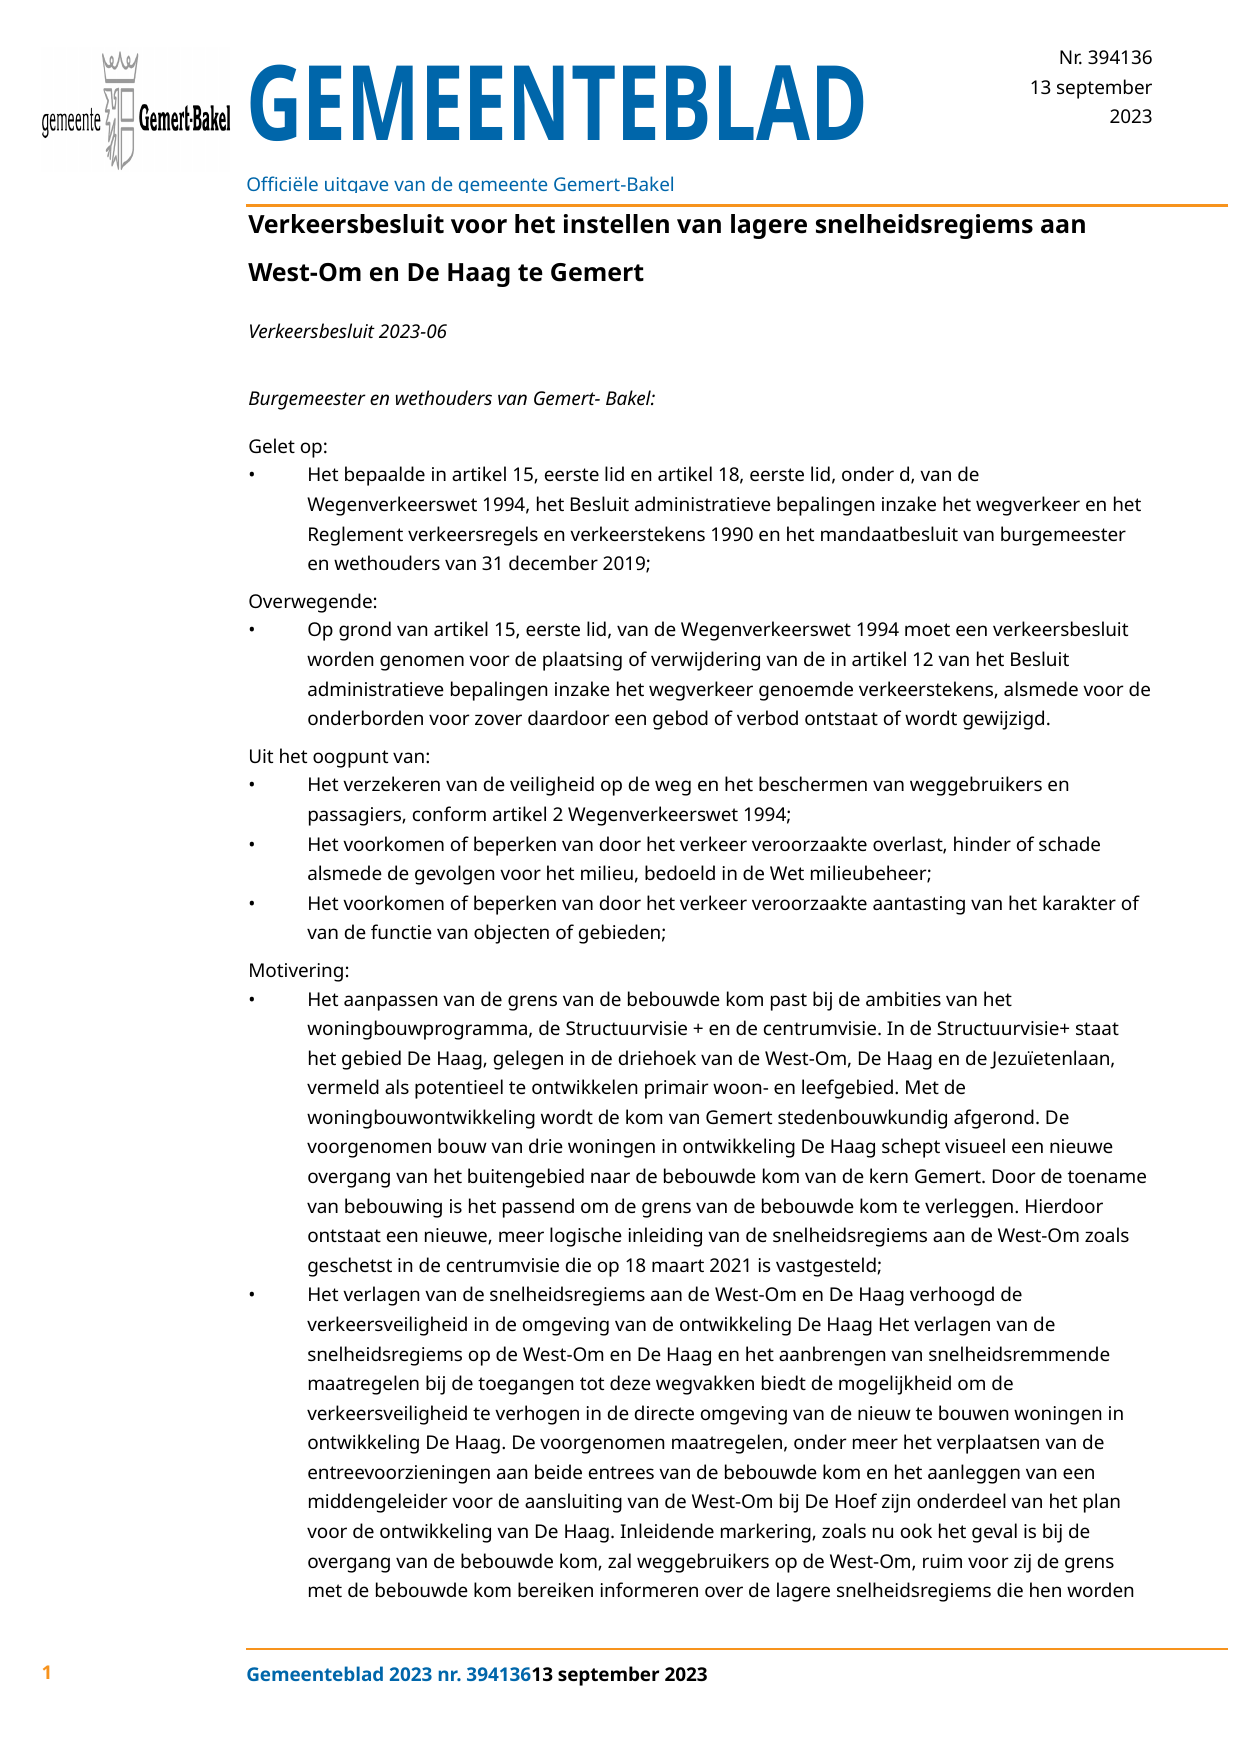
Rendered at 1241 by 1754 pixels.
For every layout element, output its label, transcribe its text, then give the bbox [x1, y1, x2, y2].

text Gelet op: [248, 433, 1152, 459]
list Het bepaalde in artikel 15, eerste lid en artikel 18, eerste lid, onder d, van de Wegenverkeerswet 1994, het Besluit administratieve bepalingen inzake het wegverkeer en het Reglement verkeersregels en verkeerstekens 1990 en het mandaatbesluit van burgemeester en wethouders van 31 december 2019; [248, 462, 1152, 576]
list Het voorkomen of beperken van door het verkeer veroorzaakte overlast, hinder of schade alsmede de gevolgen voor het milieu, bedoeld in de Wet milieubeheer; [248, 831, 1152, 886]
list Het aanpassen van de grens van de bebouwde kom past bij de ambities van het woningbouwprogramma, de Structuurvisie + en de centrumvisie. In de Structuurvisie+ staat het gebied De Haag, gelegen in de driehoek van de West-Om, De Haag en de Jezuïetenlaan, vermeld als potentieel te ontwikkelen primair woon- en leefgebied. Met de woningbouwontwikkeling wordt de kom van Gemert stedenbouwkundig afgerond. De voorgenomen bouw van drie woningen in ontwikkeling De Haag schept visueel een nieuwe overgang van het buitengebied naar de bebouwde kom van de kern Gemert. Door de toename van bebouwing is het passend om de grens van de bebouwde kom te verleggen. Hierdoor ontstaat een nieuwe, meer logische inleiding van de snelheidsregiems aan de West-Om zoals geschetst in de centrumvisie die op 18 maart 2021 is vastgesteld; [248, 986, 1152, 1278]
list Het voorkomen of beperken van door het verkeer veroorzaakte aantasting van het karakter of van de functie van objecten of gebieden; [248, 890, 1152, 945]
text Motivering: [248, 957, 1152, 983]
text Verkeersbesluit voor het instellen van lagere snelheidsregiems aan West-Om en De Haag te Gemert [248, 207, 1152, 288]
list Het verlagen van de snelheidsregiems aan de West-Om en De Haag verhoogd de verkeersveiligheid in de omgeving van de ontwikkeling De Haag Het verlagen van de snelheidsregiems op de West-Om en De Haag en het aanbrengen van snelheidsremmende maatregelen bij de toegangen tot deze wegvakken biedt de mogelijkheid om de verkeersveiligheid te verhogen in de directe omgeving van de nieuw te bouwen woningen in ontwikkeling De Haag. De voorgenomen maatregelen, onder meer het verplaatsen van de entreevoorzieningen aan beide entrees van de bebouwde kom en het aanleggen van een middengeleider voor de aansluiting van de West-Om bij De Hoef zijn onderdeel van het plan voor de ontwikkeling van De Haag. Inleidende markering, zoals nu ook het geval is bij de overgang van de bebouwde kom, zal weggebruikers op de West-Om, ruim voor zij de grens met de bebouwde kom bereiken informeren over de lagere snelheidsregiems die hen worden [248, 1282, 1152, 1603]
text Overwegende: [248, 588, 1152, 614]
text Uit het oogpunt van: [248, 743, 1152, 769]
picture [41, 47, 231, 172]
list Het verzekeren van de veiligheid op de weg en het beschermen van weggebruikers en passagiers, conform artikel 2 Wegenverkeerswet 1994; [248, 772, 1152, 827]
text Verkeersbesluit 2023-06 [248, 318, 1152, 344]
text Burgemeester en wethouders van Gemert- Bakel: [248, 386, 1152, 411]
list Op grond van artikel 15, eerste lid, van de Wegenverkeerswet 1994 moet een verkeersbesluit worden genomen voor de plaatsing of verwijdering van de in artikel 12 van het Besluit administratieve bepalingen inzake het wegverkeer genoemde verkeerstekens, alsmede voor de onderborden voor zover daardoor een gebod of verbod ontstaat of wordt gewijzigd. [248, 617, 1152, 731]
